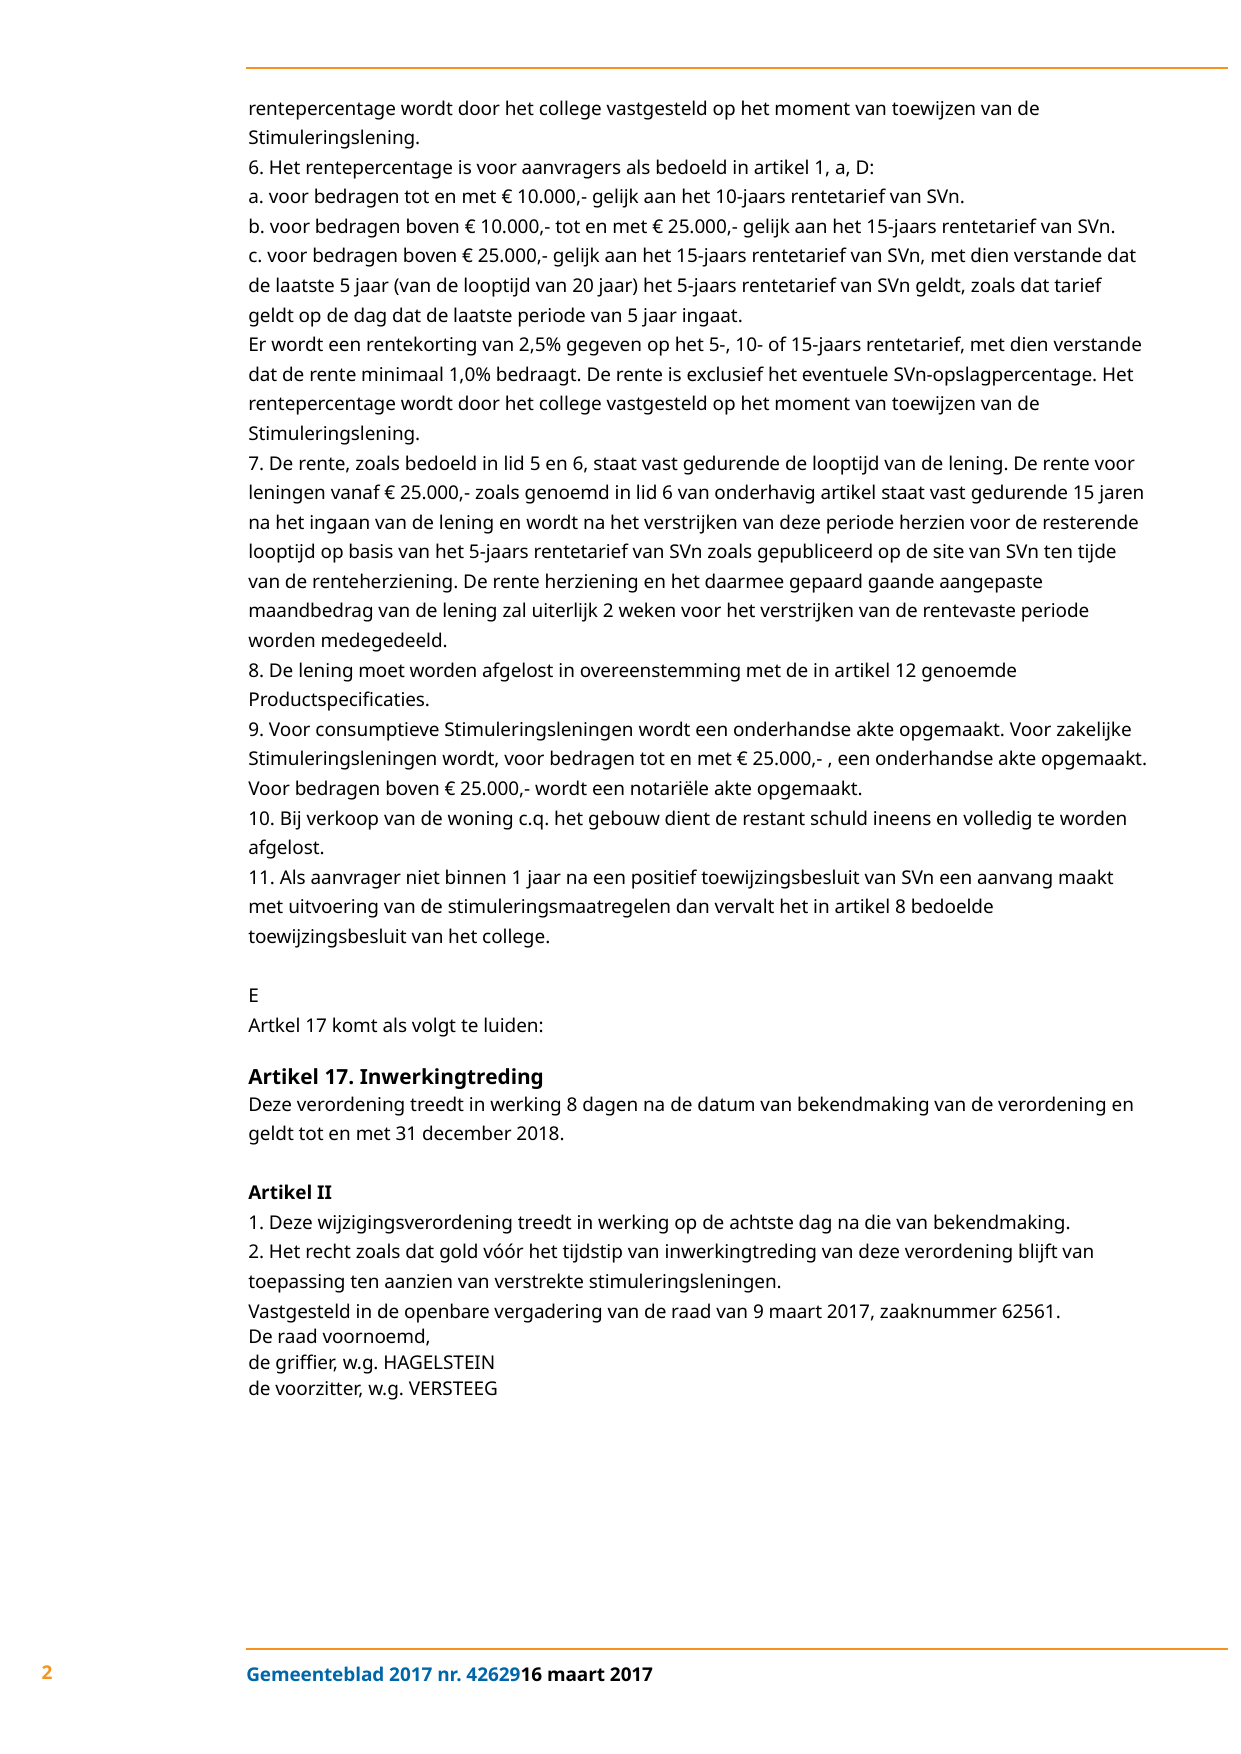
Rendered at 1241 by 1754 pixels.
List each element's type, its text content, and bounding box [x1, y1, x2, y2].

text Deze verordening treedt in werking 8 dagen na de datum van bekendmaking van de verordening en geldt tot en met 31 december 2018. [248, 1091, 1152, 1146]
picture [41, 47, 231, 172]
text 7. De rente, zoals bedoeld in lid 5 en 6, staat vast gedurende de looptijd van de lening. De rente voor leningen vanaf € 25.000,- zoals genoemd in lid 6 van onderhavig artikel staat vast gedurende 15 jaren na het ingaan van de lening en wordt na het verstrijken van deze periode herzien voor de resterende looptijd op basis van het 5-jaars rentetarief van SVn zoals gepubliceerd op de site van SVn ten tijde van de renteherziening. De rente herziening en het daarmee gepaard gaande aangepaste maandbedrag van de lening zal uiterlijk 2 weken voor het verstrijken van de rentevaste periode worden medegedeeld. [248, 450, 1152, 653]
text De raad voornoemd, [248, 1323, 1152, 1349]
text rentepercentage wordt door het college vastgesteld op het moment van toewijzen van de Stimuleringslening. [248, 95, 1152, 150]
text b. voor bedragen boven € 10.000,- tot en met € 25.000,- gelijk aan het 15-jaars rentetarief van SVn. [248, 213, 1152, 239]
text 9. Voor consumptieve Stimuleringsleningen wordt een onderhandse akte opgemaakt. Voor zakelijke Stimuleringsleningen wordt, voor bedragen tot en met € 25.000,- , een onderhandse akte opgemaakt. Voor bedragen boven € 25.000,- wordt een notariële akte opgemaakt. [248, 716, 1152, 801]
text 6. Het rentepercentage is voor aanvragers als bedoeld in artikel 1, a, D: [248, 154, 1152, 180]
text de voorzitter, w.g. VERSTEEG [248, 1375, 1152, 1401]
text 2. Het recht zoals dat gold vóór het tijdstip van inwerkingtreding van deze verordening blijft van toepassing ten aanzien van verstrekte stimuleringsleningen. [248, 1239, 1152, 1294]
text Artikel II [248, 1179, 1152, 1205]
text a. voor bedragen tot en met € 10.000,- gelijk aan het 10-jaars rentetarief van SVn. [248, 183, 1152, 209]
text Er wordt een rentekorting van 2,5% gegeven op het 5-, 10- of 15-jaars rentetarief, met dien verstande dat de rente minimaal 1,0% bedraagt. De rente is exclusief het eventuele SVn-opslagpercentage. Het rentepercentage wordt door het college vastgesteld op het moment van toewijzen van de Stimuleringslening. [248, 331, 1152, 446]
text 1. Deze wijzigingsverordening treedt in werking op de achtste dag na die van bekendmaking. [248, 1209, 1152, 1235]
text Artikel 17. Inwerkingtreding [248, 1062, 1152, 1091]
text Vastgesteld in de openbare vergadering van de raad van 9 maart 2017, zaaknummer 62561. [248, 1298, 1152, 1323]
text Artkel 17 komt als volgt te luiden: [248, 1012, 1152, 1038]
text E [248, 982, 1152, 1008]
text 8. De lening moet worden afgelost in overeenstemming met de in artikel 12 genoemde Productspecificaties. [248, 657, 1152, 712]
text 11. Als aanvrager niet binnen 1 jaar na een positief toewijzingsbesluit van SVn een aanvang maakt met uitvoering van de stimuleringsmaatregelen dan vervalt het in artikel 8 bedoelde toewijzingsbesluit van het college. [248, 864, 1152, 949]
text de griffier, w.g. HAGELSTEIN [248, 1349, 1152, 1375]
text 10. Bij verkoop van de woning c.q. het gebouw dient de restant schuld ineens en volledig te worden afgelost. [248, 805, 1152, 860]
text c. voor bedragen boven € 25.000,- gelijk aan het 15-jaars rentetarief van SVn, met dien verstande dat de laatste 5 jaar (van de looptijd van 20 jaar) het 5-jaars rentetarief van SVn geldt, zoals dat tarief geldt op de dag dat de laatste periode van 5 jaar ingaat. [248, 243, 1152, 328]
